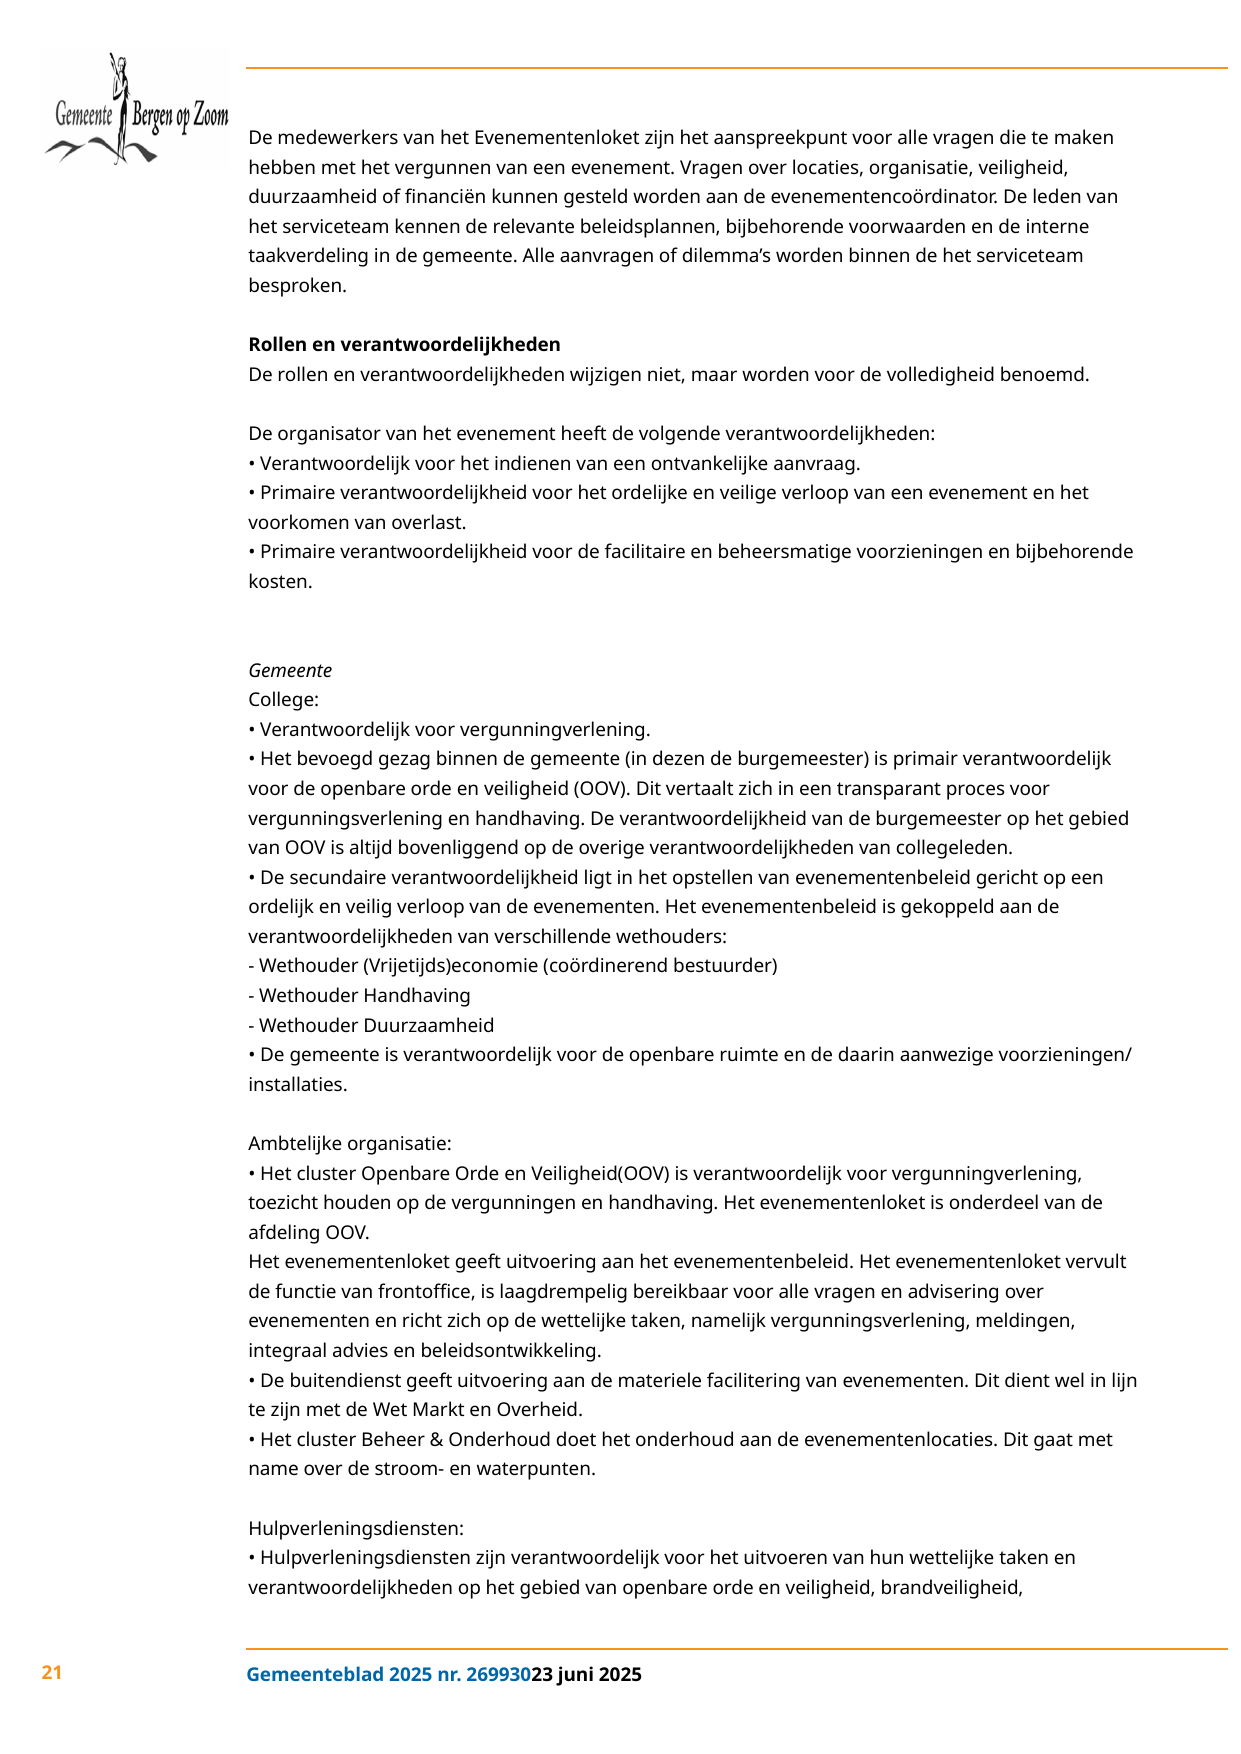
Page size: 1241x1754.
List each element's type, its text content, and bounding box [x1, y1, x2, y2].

text Hulpverleningsdiensten: [248, 1515, 1152, 1541]
text De rollen en verantwoordelijkheden wijzigen niet, maar worden voor de volledigheid benoemd. [248, 361, 1152, 387]
text De organisator van het evenement heeft de volgende verantwoordelijkheden: [248, 420, 1152, 446]
text - Wethouder (Vrijetijds)economie (coördinerend bestuurder) [248, 953, 1152, 978]
text • De buitendienst geeft uitvoering aan de materiele facilitering van evenementen. Dit dient wel in lijn te zijn met de Wet Markt en Overheid. [248, 1367, 1152, 1422]
text • Hulpverleningsdiensten zijn verantwoordelijk voor het uitvoeren van hun wettelijke taken en verantwoordelijkheden op het gebied van openbare orde en veiligheid, brandveiligheid, [248, 1544, 1152, 1600]
text • De gemeente is verantwoordelijk voor de openbare ruimte en de daarin aanwezige voorzieningen/ installaties. [248, 1041, 1152, 1097]
text Gemeente [248, 657, 1152, 683]
text - Wethouder Handhaving [248, 982, 1152, 1008]
text • Verantwoordelijk voor het indienen van een ontvankelijke aanvraag. [248, 450, 1152, 476]
text Het evenementenloket geeft uitvoering aan het evenementenbeleid. Het evenementenloket vervult de functie van frontoffice, is laagdrempelig bereikbaar voor alle vragen en advisering over evenementen en richt zich op de wettelijke taken, namelijk vergunningsverlening, meldingen, integraal advies en beleidsontwikkeling. [248, 1248, 1152, 1363]
text • Primaire verantwoordelijkheid voor het ordelijke en veilige verloop van een evenement en het voorkomen van overlast. [248, 479, 1152, 535]
text College: [248, 686, 1152, 712]
text • Primaire verantwoordelijkheid voor de facilitaire en beheersmatige voorzieningen en bijbehorende kosten. [248, 538, 1152, 594]
text • Het bevoegd gezag binnen de gemeente (in dezen de burgemeester) is primair verantwoordelijk voor de openbare orde en veiligheid (OOV). Dit vertaalt zich in een transparant proces voor vergunningsverlening en handhaving. De verantwoordelijkheid van de burgemeester op het gebied van OOV is altijd bovenliggend op de overige verantwoordelijkheden van collegeleden. [248, 746, 1152, 860]
text De medewerkers van het Evenementenloket zijn het aanspreekpunt voor alle vragen die te maken hebben met het vergunnen van een evenement. Vragen over locaties, organisatie, veiligheid, duurzaamheid of financiën kunnen gesteld worden aan de evenementencoördinator. De leden van het serviceteam kennen de relevante beleidsplannen, bijbehorende voorwaarden en de interne taakverdeling in de gemeente. Alle aanvragen of dilemma’s worden binnen de het serviceteam besproken. [248, 124, 1152, 298]
text • Het cluster Openbare Orde en Veiligheid(OOV) is verantwoordelijk voor vergunningverlening, toezicht houden op de vergunningen en handhaving. Het evenementenloket is onderdeel van de afdeling OOV. [248, 1160, 1152, 1245]
text • De secundaire verantwoordelijkheid ligt in het opstellen van evenementenbeleid gericht op een ordelijk en veilig verloop van de evenementen. Het evenementenbeleid is gekoppeld aan de verantwoordelijkheden van verschillende wethouders: [248, 864, 1152, 949]
text Rollen en verantwoordelijkheden [248, 331, 1152, 357]
text - Wethouder Duurzaamheid [248, 1012, 1152, 1038]
picture [41, 47, 231, 172]
text Ambtelijke organisatie: [248, 1130, 1152, 1156]
text • Verantwoordelijk voor vergunningverlening. [248, 716, 1152, 742]
text • Het cluster Beheer & Onderhoud doet het onderhoud aan de evenementenlocaties. Dit gaat met name over de stroom- en waterpunten. [248, 1426, 1152, 1481]
